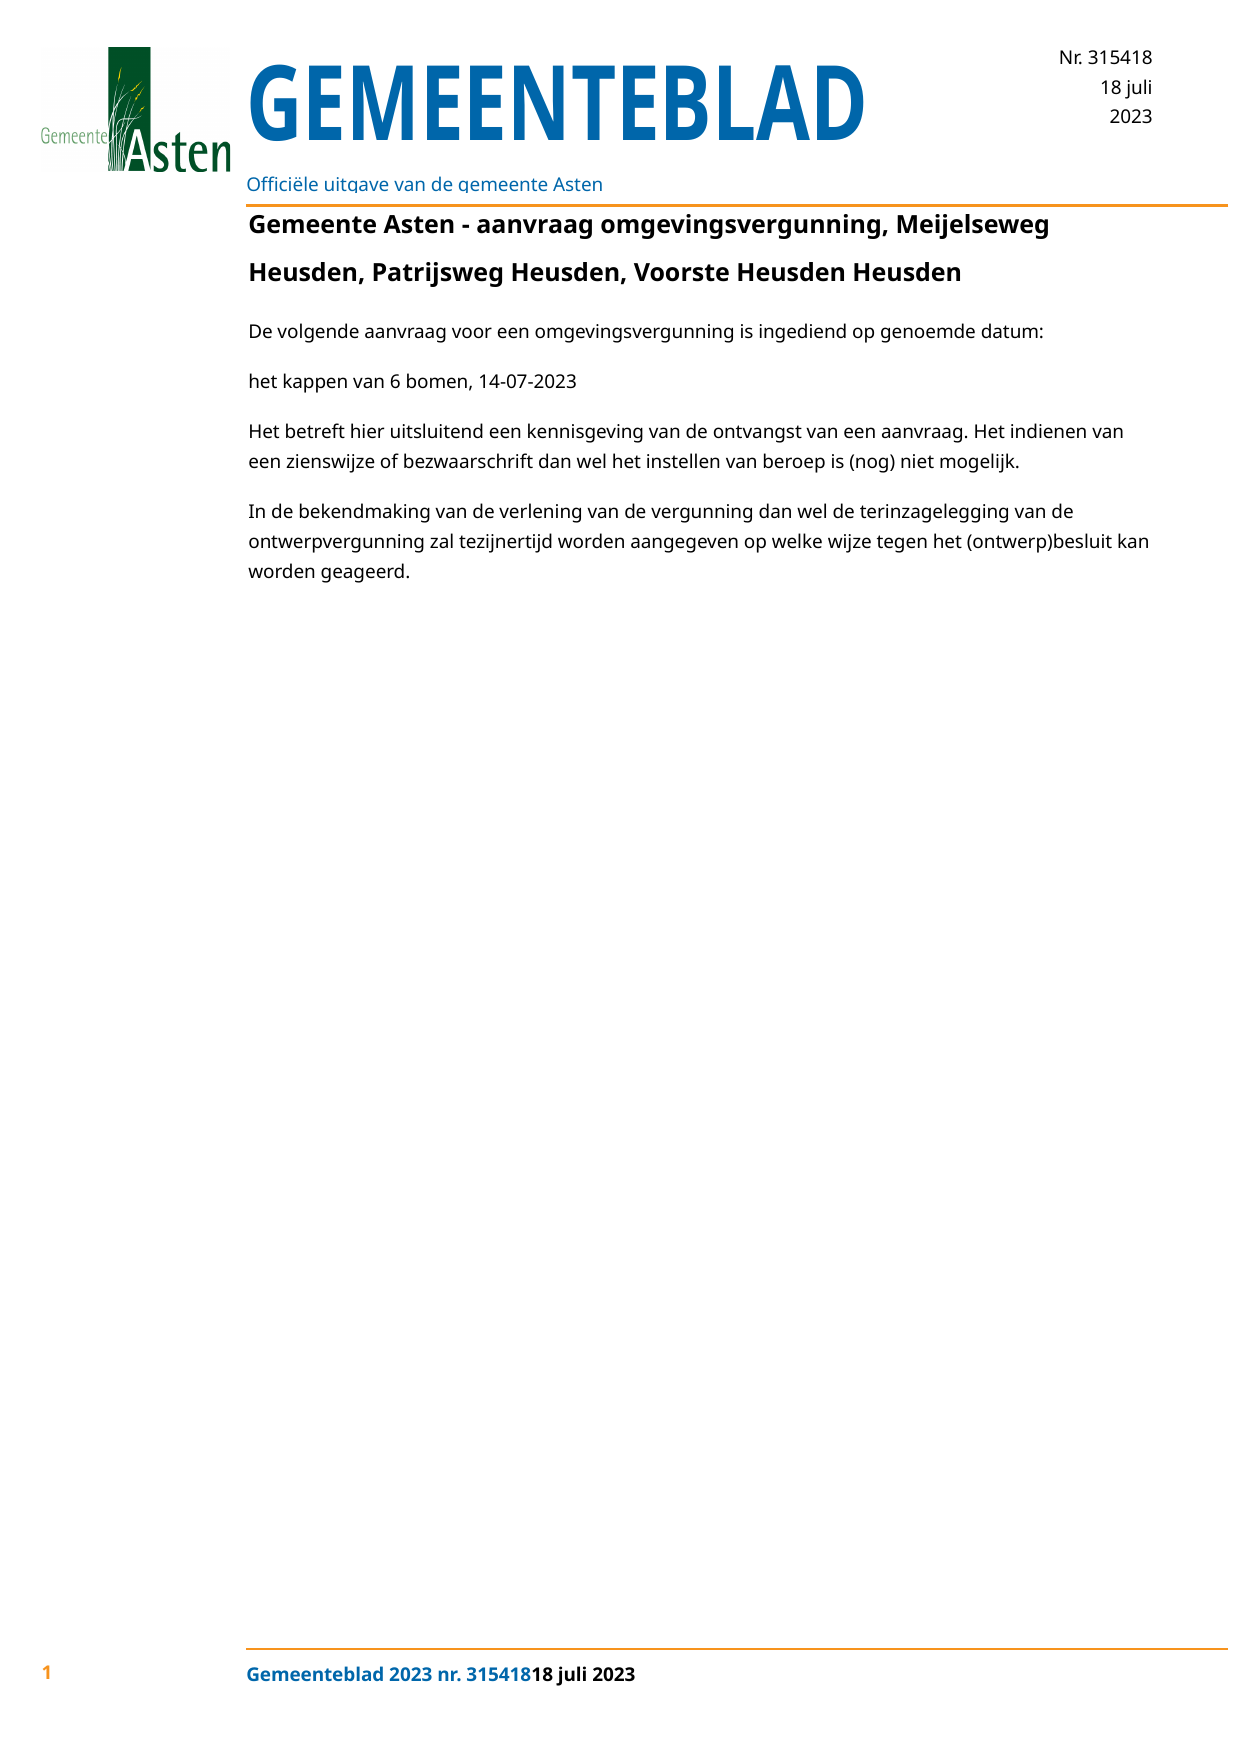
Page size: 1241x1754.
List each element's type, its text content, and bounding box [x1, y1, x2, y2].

text In de bekendmaking van de verlening van de vergunning dan wel de terinzagelegging van de ontwerpvergunning zal tezijnertijd worden aangegeven op welke wijze tegen het (ontwerp)besluit kan worden geageerd. [248, 499, 1152, 584]
picture [41, 47, 231, 172]
text Gemeente Asten - aanvraag omgevingsvergunning, Meijelseweg Heusden, Patrijsweg Heusden, Voorste Heusden Heusden [248, 207, 1152, 288]
text het kappen van 6 bomen, 14-07-2023 [248, 368, 1152, 394]
text Het betreft hier uitsluitend een kennisgeving van de ontvangst van een aanvraag. Het indienen van een zienswijze of bezwaarschrift dan wel het instellen van beroep is (nog) niet mogelijk. [248, 419, 1152, 474]
text De volgende aanvraag voor een omgevingsvergunning is ingediend op genoemde datum: [248, 318, 1152, 344]
